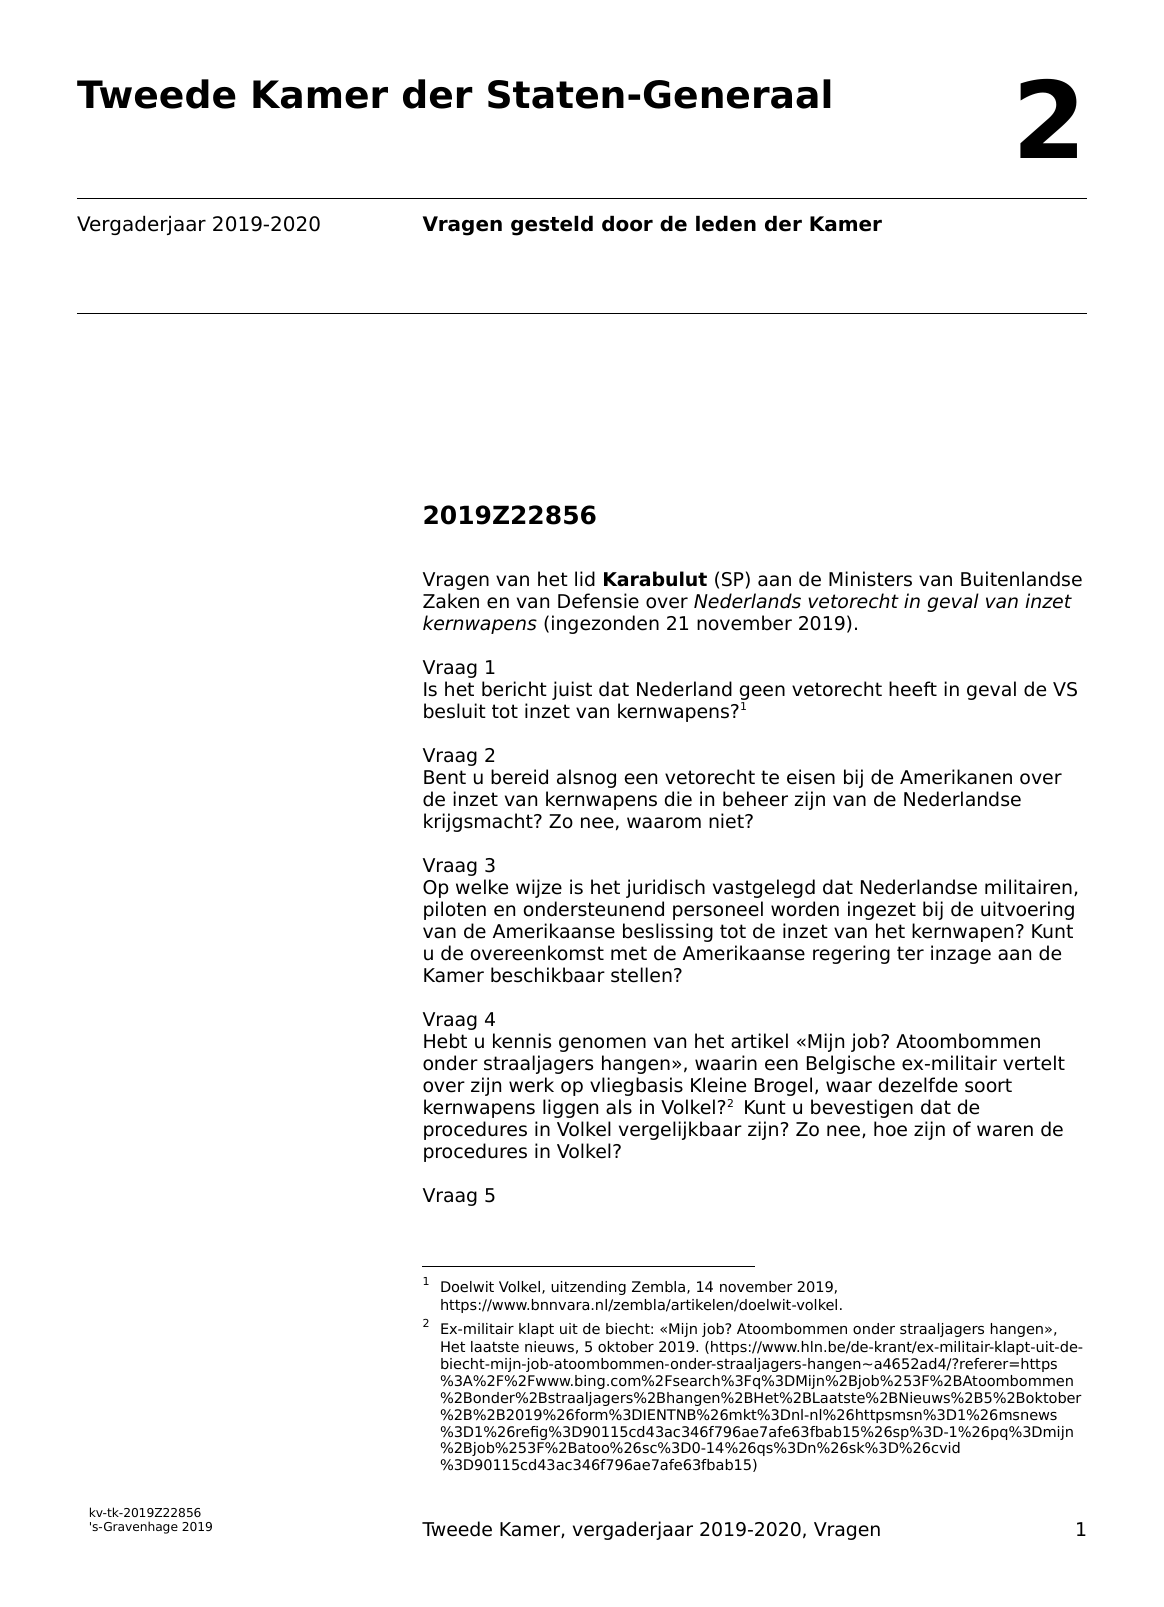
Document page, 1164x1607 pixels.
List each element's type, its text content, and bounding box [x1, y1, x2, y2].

text Vragen van het lid Karabulut (SP) aan de Ministers van Buitenlandse Zaken en van Defensie over Nederlands vetorecht in geval van inzet kernwapens (ingezonden 21 november 2019). [422, 569, 1087, 635]
text kv-tk-2019Z22856 [88, 1506, 323, 1520]
text Op welke wijze is het juridisch vastgelegd dat Nederlandse militairen, piloten en ondersteunend personeel worden ingezet bij de uitvoering van de Amerikaanse beslissing tot de inzet van het kernwapen? Kunt u de overeenkomst met de Amerikaanse regering ter inzage aan de Kamer beschikbaar stellen? [422, 877, 1087, 987]
table_cell Vergaderjaar 2019-2020 [77, 199, 422, 313]
table_header Tweede Kamer der Staten-Generaal [77, 59, 886, 198]
text Doelwit Volkel, uitzending Zembla, 14 november 2019, https://www.bnnvara.nl/zembla/artikelen/doelwit-volkel. [422, 1275, 1087, 1314]
text Bent u bereid alsnog een vetorecht te eisen bij de Amerikanen over de inzet van kernwapens die in beheer zijn van de Nederlandse krijgsmacht? Zo nee, waarom niet? [422, 767, 1087, 833]
text Is het bericht juist dat Nederland geen vetorecht heeft in geval de VS besluit tot inzet van kernwapens? [422, 679, 1087, 723]
text Vraag 3 [422, 855, 1087, 877]
text Ex-militair klapt uit de biecht: «Mijn job? Atoombommen onder straaljagers hangen», Het laatste nieuws, 5 oktober 2019. (https://www.hln.be/de-krant/ex-militair-klapt-uit-de-biecht-mijn-job-atoombommen-onder-straaljagers-hangen~a4652ad4/?referer=https%3A%2F%2Fwww.bing.com%2Fsearch%3Fq%3DMijn%2Bjob%253F%2BAtoombommen%2Bonder%2Bstraaljagers%2Bhangen%2BHet%2BLaatste%2BNieuws%2B5%2Boktober%2B%2B2019%26form%3DIENTNB%26mkt%3Dnl-nl%26httpsmsn%3D1%26msnews%3D1%26refig%3D90115cd43ac346f796ae7afe63fbab15%26sp%3D-1%26pq%3Dmijn%2Bjob%253F%2Batoo%26sc%3D0-14%26qs%3Dn%26sk%3D%26cvid%3D90115cd43ac346f796ae7afe63fbab15) [422, 1317, 1087, 1474]
text Hebt u kennis genomen van het artikel «Mijn job? Atoombommen onder straaljagers hangen», waarin een Belgische ex-militair vertelt over zijn werk op vliegbasis Kleine Brogel, waar dezelfde soort kernwapens liggen als in Volkel? Kunt u bevestigen dat de procedures in Volkel vergelijkbaar zijn? Zo nee, hoe zijn of waren de procedures in Volkel? [422, 1031, 1087, 1163]
text 2019Z22856 [422, 501, 1087, 531]
text Vraag 5 [422, 1185, 1087, 1207]
table_header 2 [886, 59, 1087, 198]
text 's-Gravenhage 2019 [88, 1520, 323, 1534]
text Vraag 1 [422, 657, 1087, 679]
text Vraag 4 [422, 1009, 1087, 1031]
table_cell Vragen gesteld door de leden der Kamer [422, 199, 1087, 313]
text Vraag 2 [422, 745, 1087, 767]
